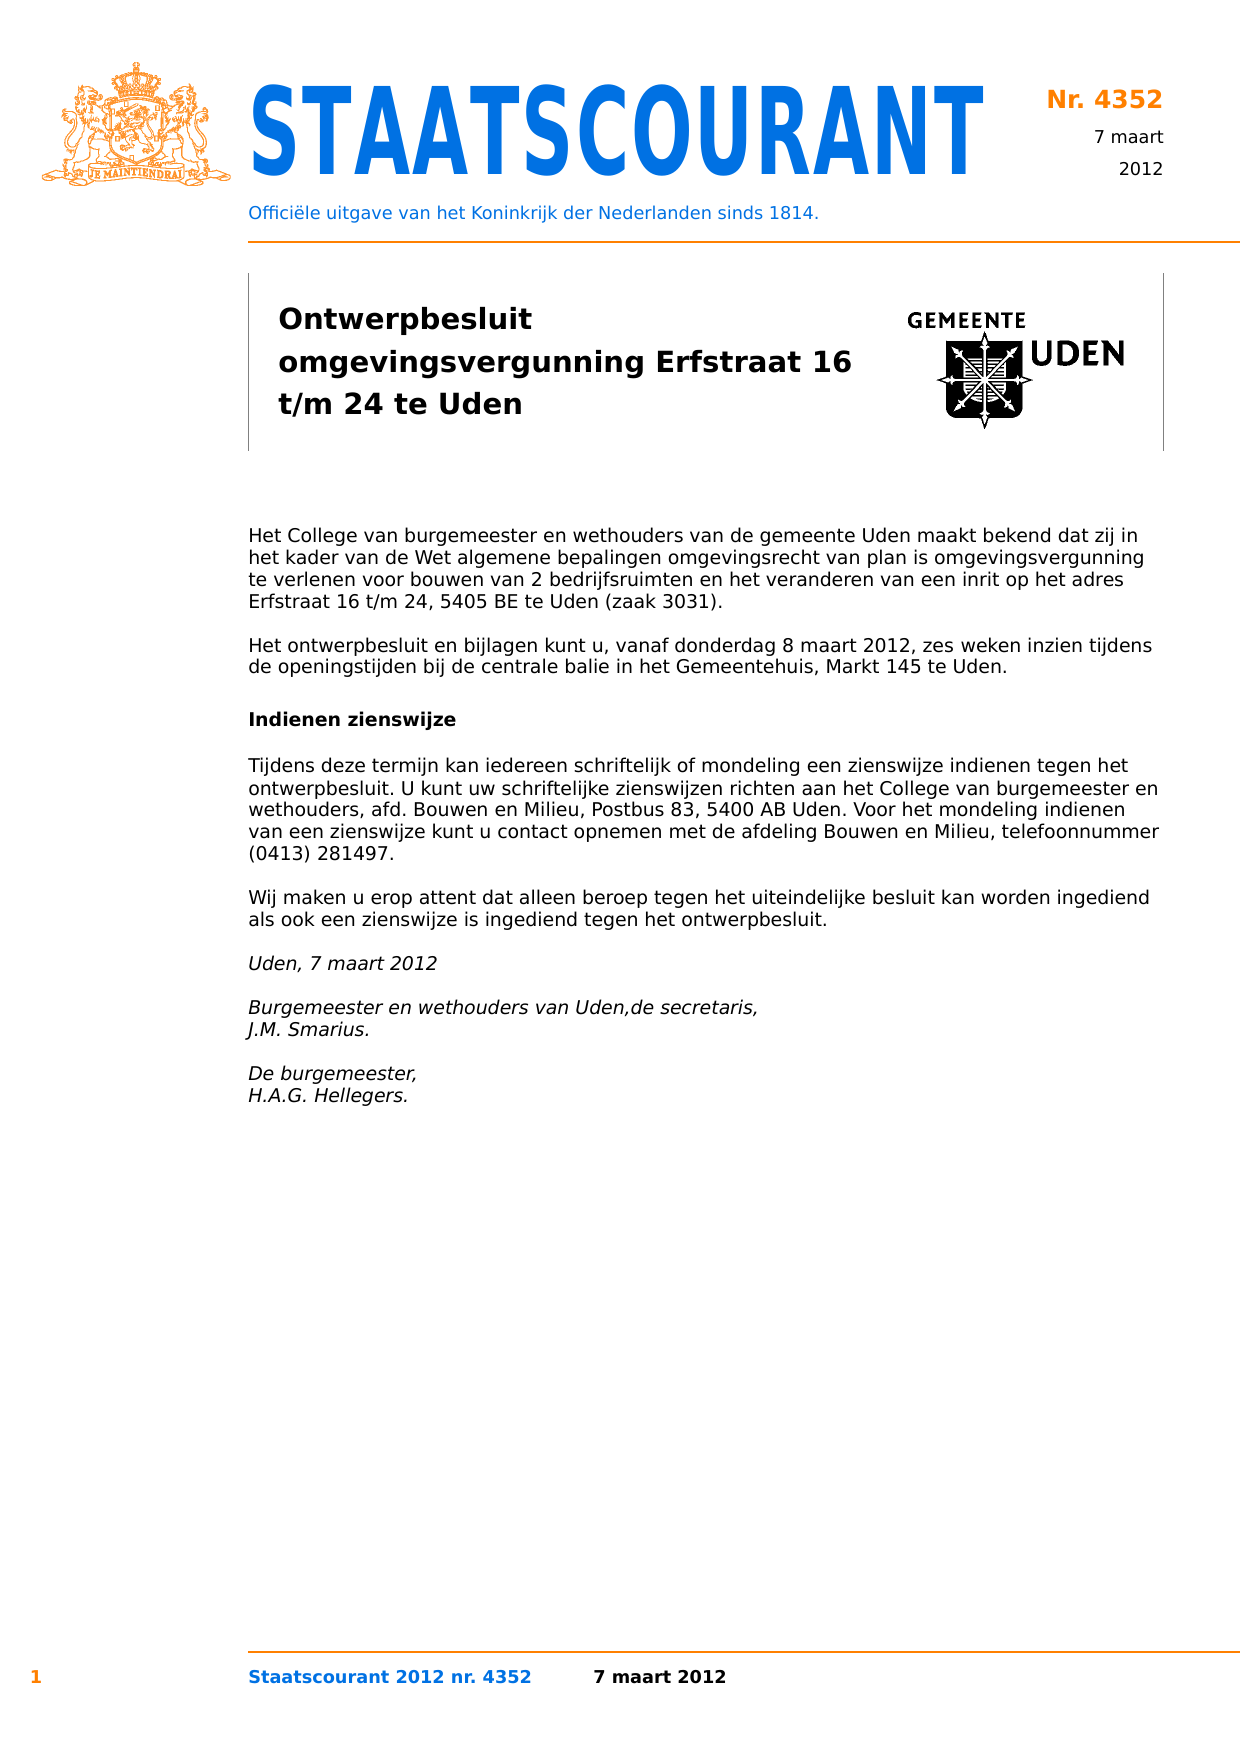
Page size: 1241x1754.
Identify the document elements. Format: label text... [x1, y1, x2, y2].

picture [41, 62, 231, 186]
table_header [25, 62, 248, 241]
table_header Nr. 4352 [998, 62, 1240, 121]
text Tijdens deze termijn kan iedereen schriftelijk of mondeling een zienswijze indienen tegen het ontwerpbesluit. U kunt uw schriftelijke zienswijzen richten aan het College van burgemeester en wethouders, afd. Bouwen en Milieu, Postbus 83, 5400 AB Uden. Voor het mondeling indienen van een zienswijze kunt u contact opnemen met de afdeling Bouwen en Milieu, telefoonnummer (0413) 281497. [248, 755, 1163, 865]
subtitle Indienen zienswijze [248, 708, 1163, 730]
table_header STAATSCOURANT [248, 62, 998, 203]
text Wij maken u erop attent dat alleen beroep tegen het uiteindelijke besluit kan worden ingediend als ook een zienswijze is ingediend tegen het ontwerpbesluit. [248, 887, 1163, 931]
text Het ontwerpbesluit en bijlagen kunt u, vanaf donderdag 8 maart 2012, zes weken inzien tijdens de openingstijden bij de centrale balie in het Gemeentehuis, Markt 145 te Uden. [248, 634, 1163, 678]
text Het College van burgemeester en wethouders van de gemeente Uden maakt bekend dat zij in het kader van de Wet algemene bepalingen omgevingsrecht van plan is omgevingsvergunning te verlenen voor bouwen van 2 bedrijfsruimten en het veranderen van een inrit op het adres Erfstraat 16 t/m 24, 5405 BE te Uden (zaak 3031). [248, 525, 1163, 613]
subtitle Ontwerpbesluit omgevingsvergunning Erfstraat 16 t/m 24 te Uden [249, 273, 1163, 451]
picture [897, 302, 1134, 439]
text Uden, 7 maart 2012 [248, 953, 1163, 975]
table_cell Officiële uitgave van het Koninkrijk der Nederlanden sinds 1814. [248, 203, 1240, 241]
text Burgemeester en wethouders van Uden,de secretaris, J.M. Smarius. [248, 997, 1163, 1041]
table_cell 7 maart [998, 121, 1240, 153]
text De burgemeester, H.A.G. Hellegers. [248, 1063, 1163, 1107]
table_cell 2012 [998, 153, 1240, 203]
